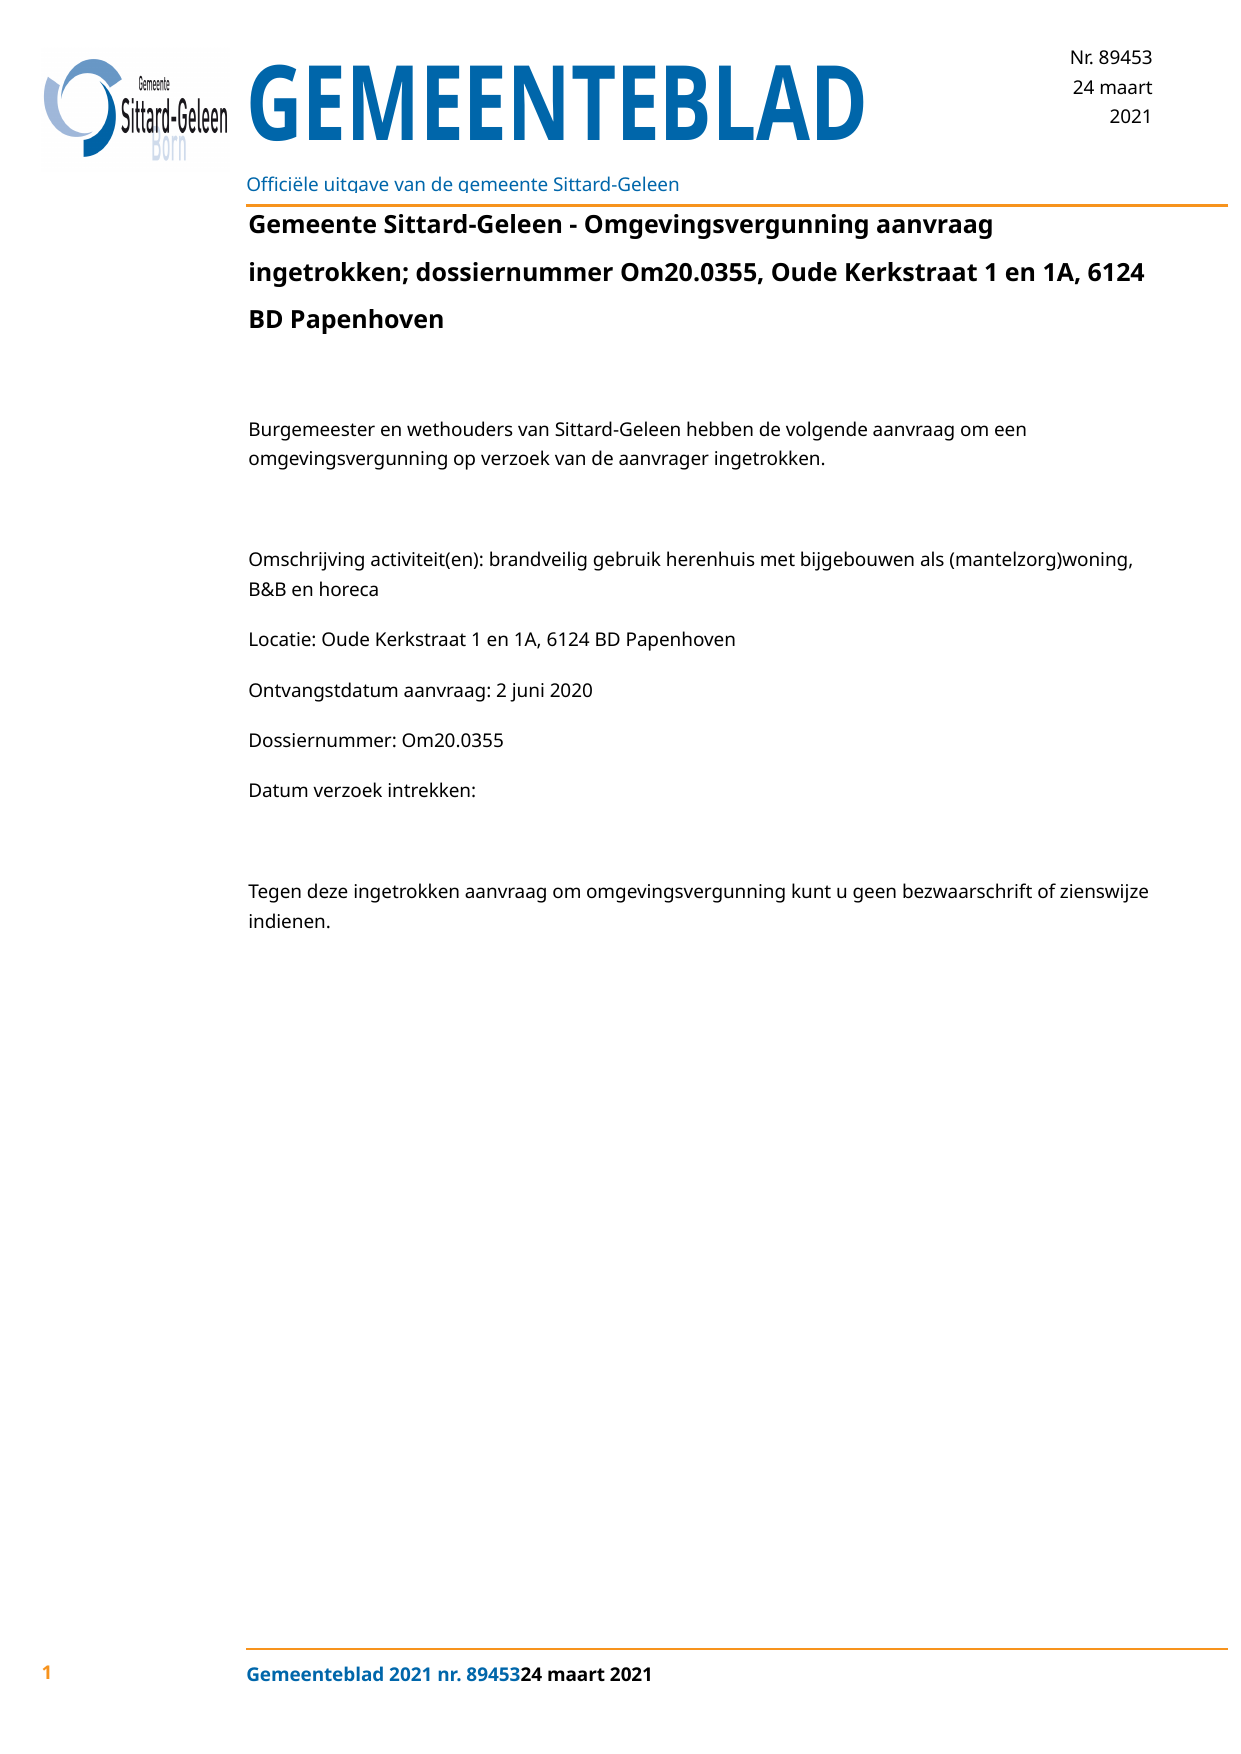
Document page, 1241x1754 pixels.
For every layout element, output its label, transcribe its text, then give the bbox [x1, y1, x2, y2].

text Burgemeester en wethouders van Sittard-Geleen hebben de volgende aanvraag om een omgevingsvergunning op verzoek van de aanvrager ingetrokken. [248, 416, 1152, 471]
text Locatie: Oude Kerkstraat 1 en 1A, 6124 BD Papenhoven [248, 626, 1152, 652]
text Tegen deze ingetrokken aanvraag om omgevingsvergunning kunt u geen bezwaarschrift of zienswijze indienen. [248, 878, 1152, 934]
text Dossiernummer: Om20.0355 [248, 727, 1152, 753]
picture [41, 47, 231, 172]
text Datum verzoek intrekken: [248, 778, 1152, 803]
text Ontvangstdatum aanvraag: 2 juni 2020 [248, 677, 1152, 702]
text Omschrijving activiteit(en): brandveilig gebruik herenhuis met bijgebouwen als (mantelzorg)woning, B&B en horeca [248, 546, 1152, 602]
text Gemeente Sittard-Geleen - Omgevingsvergunning aanvraag ingetrokken; dossiernummer Om20.0355, Oude Kerkstraat 1 en 1A, 6124 BD Papenhoven [248, 207, 1152, 336]
